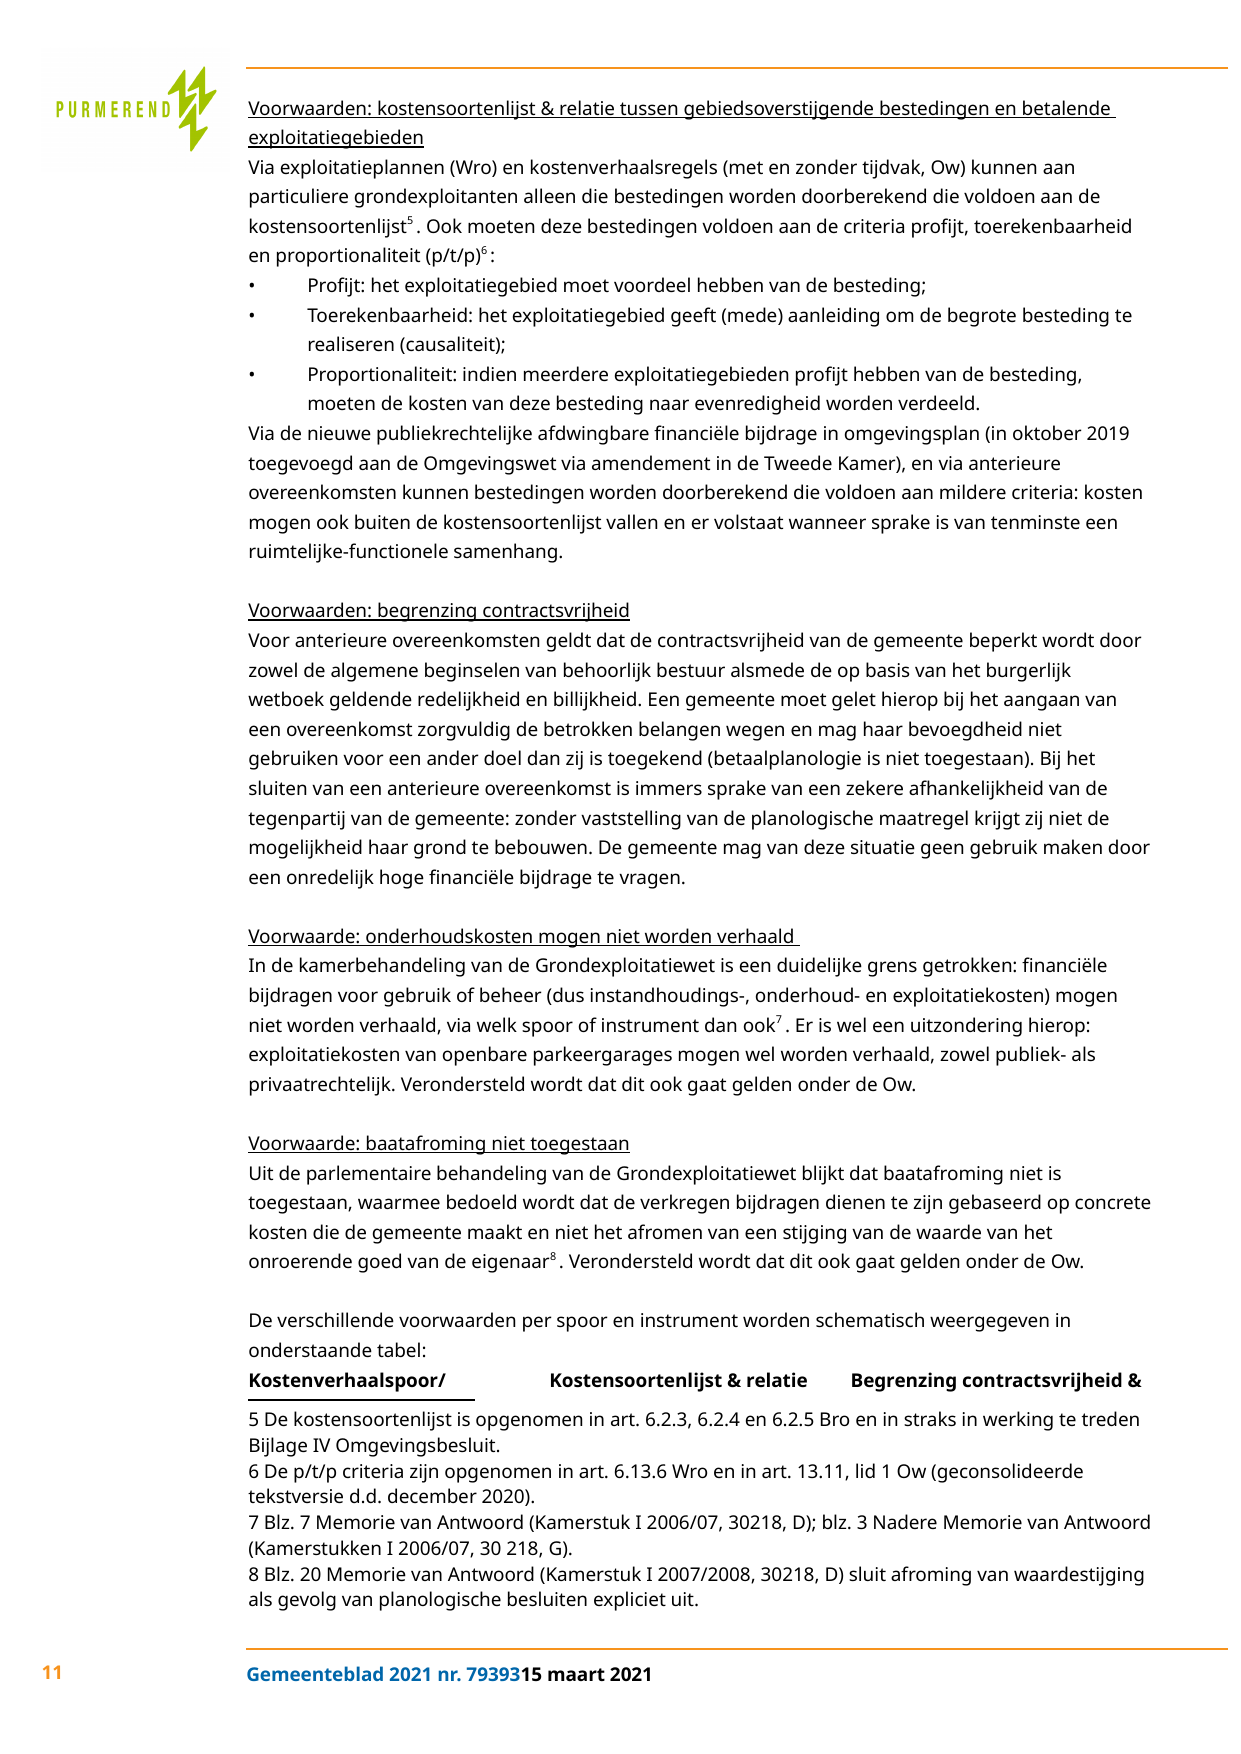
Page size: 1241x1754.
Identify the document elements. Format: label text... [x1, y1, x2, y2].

list Toerekenbaarheid: het exploitatiegebied geeft (mede) aanleiding om de begrote besteding te realiseren (causaliteit); [248, 302, 1152, 357]
text Via de nieuwe publiekrechtelijke afdwingbare financiële bijdrage in omgevingsplan (in oktober 2019 toegevoegd aan de Omgevingswet via amendement in de Tweede Kamer), en via anterieure overeenkomsten kunnen bestedingen worden doorberekend die voldoen aan mildere criteria: kosten mogen ook buiten de kostensoortenlijst vallen en er volstaat wanneer sprake is van tenminste een ruimtelijke-functionele samenhang. [248, 420, 1152, 564]
text Uit de parlementaire behandeling van de Grondexploitatiewet blijkt dat baatafroming niet is toegestaan, waarmee bedoeld wordt dat de verkregen bijdragen dienen te zijn gebaseerd op concrete kosten die de gemeente maakt en niet het afromen van een stijging van de waarde van het onroerende goed van de eigenaar. Verondersteld wordt dat dit ook gaat gelden onder de Ow. [248, 1160, 1152, 1274]
table_header Kostenverhaalspoor/ [248, 1367, 549, 1393]
list Proportionaliteit: indien meerdere exploitatiegebieden profijt hebben van de besteding, moeten de kosten van deze besteding naar evenredigheid worden verdeeld. [248, 361, 1152, 416]
text In de kamerbehandeling van de Grondexploitatiewet is een duidelijke grens getrokken: financiële bijdragen voor gebruik of beheer (dus instandhoudings-, onderhoud- en exploitatiekosten) mogen niet worden verhaald, via welk spoor of instrument dan ook. Er is wel een uitzondering hierop: exploitatiekosten van openbare parkeergarages mogen wel worden verhaald, zowel publiek- als privaatrechtelijk. Verondersteld wordt dat dit ook gaat gelden onder de Ow. [248, 953, 1152, 1097]
text De verschillende voorwaarden per spoor en instrument worden schematisch weergegeven in onderstaande tabel: [248, 1308, 1152, 1363]
list Profijt: het exploitatiegebied moet voordeel hebben van de besteding; [248, 272, 1152, 298]
text De kostensoortenlijst is opgenomen in art. 6.2.3, 6.2.4 en 6.2.5 Bro en in straks in werking te treden Bijlage IV Omgevingsbesluit. [248, 1406, 1152, 1458]
text Via exploitatieplannen (Wro) en kostenverhaalsregels (met en zonder tijdvak, Ow) kunnen aan particuliere grondexploitanten alleen die bestedingen worden doorberekend die voldoen aan de kostensoortenlijst. Ook moeten deze bestedingen voldoen aan de criteria profijt, toerekenbaarheid en proportionaliteit (p/t/p): [248, 154, 1152, 268]
table_header Kostensoortenlijst & relatie [549, 1367, 850, 1393]
picture [41, 47, 231, 172]
text Voorwaarde: baatafroming niet toegestaan [248, 1130, 1152, 1156]
text Voorwaarde: onderhoudskosten mogen niet worden verhaald [248, 923, 1152, 949]
text Blz. 20 Memorie van Antwoord (Kamerstuk I 2007/2008, 30218, D) sluit afroming van waardestijging als gevolg van planologische besluiten expliciet uit. [248, 1561, 1152, 1612]
table_header Begrenzing contractsvrijheid & [850, 1367, 1152, 1393]
text Voor anterieure overeenkomsten geldt dat de contractsvrijheid van de gemeente beperkt wordt door zowel de algemene beginselen van behoorlijk bestuur alsmede de op basis van het burgerlijk wetboek geldende redelijkheid en billijkheid. Een gemeente moet gelet hierop bij het aangaan van een overeenkomst zorgvuldig de betrokken belangen wegen en mag haar bevoegdheid niet gebruiken voor een ander doel dan zij is toegekend (betaalplanologie is niet toegestaan). Bij het sluiten van een anterieure overeenkomst is immers sprake van een zekere afhankelijkheid van de tegenpartij van de gemeente: zonder vaststelling van de planologische maatregel krijgt zij niet de mogelijkheid haar grond te bebouwen. De gemeente mag van deze situatie geen gebruik maken door een onredelijk hoge financiële bijdrage te vragen. [248, 627, 1152, 890]
text Blz. 7 Memorie van Antwoord (Kamerstuk I 2006/07, 30218, D); blz. 3 Nadere Memorie van Antwoord (Kamerstukken I 2006/07, 30 218, G). [248, 1509, 1152, 1561]
text De p/t/p criteria zijn opgenomen in art. 6.13.6 Wro en in art. 13.11, lid 1 Ow (geconsolideerde tekstversie d.d. december 2020). [248, 1458, 1152, 1509]
text Voorwaarden: begrenzing contractsvrijheid [248, 598, 1152, 623]
text Voorwaarden: kostensoortenlijst & relatie tussen gebiedsoverstijgende bestedingen en betalende exploitatiegebieden [248, 95, 1152, 150]
